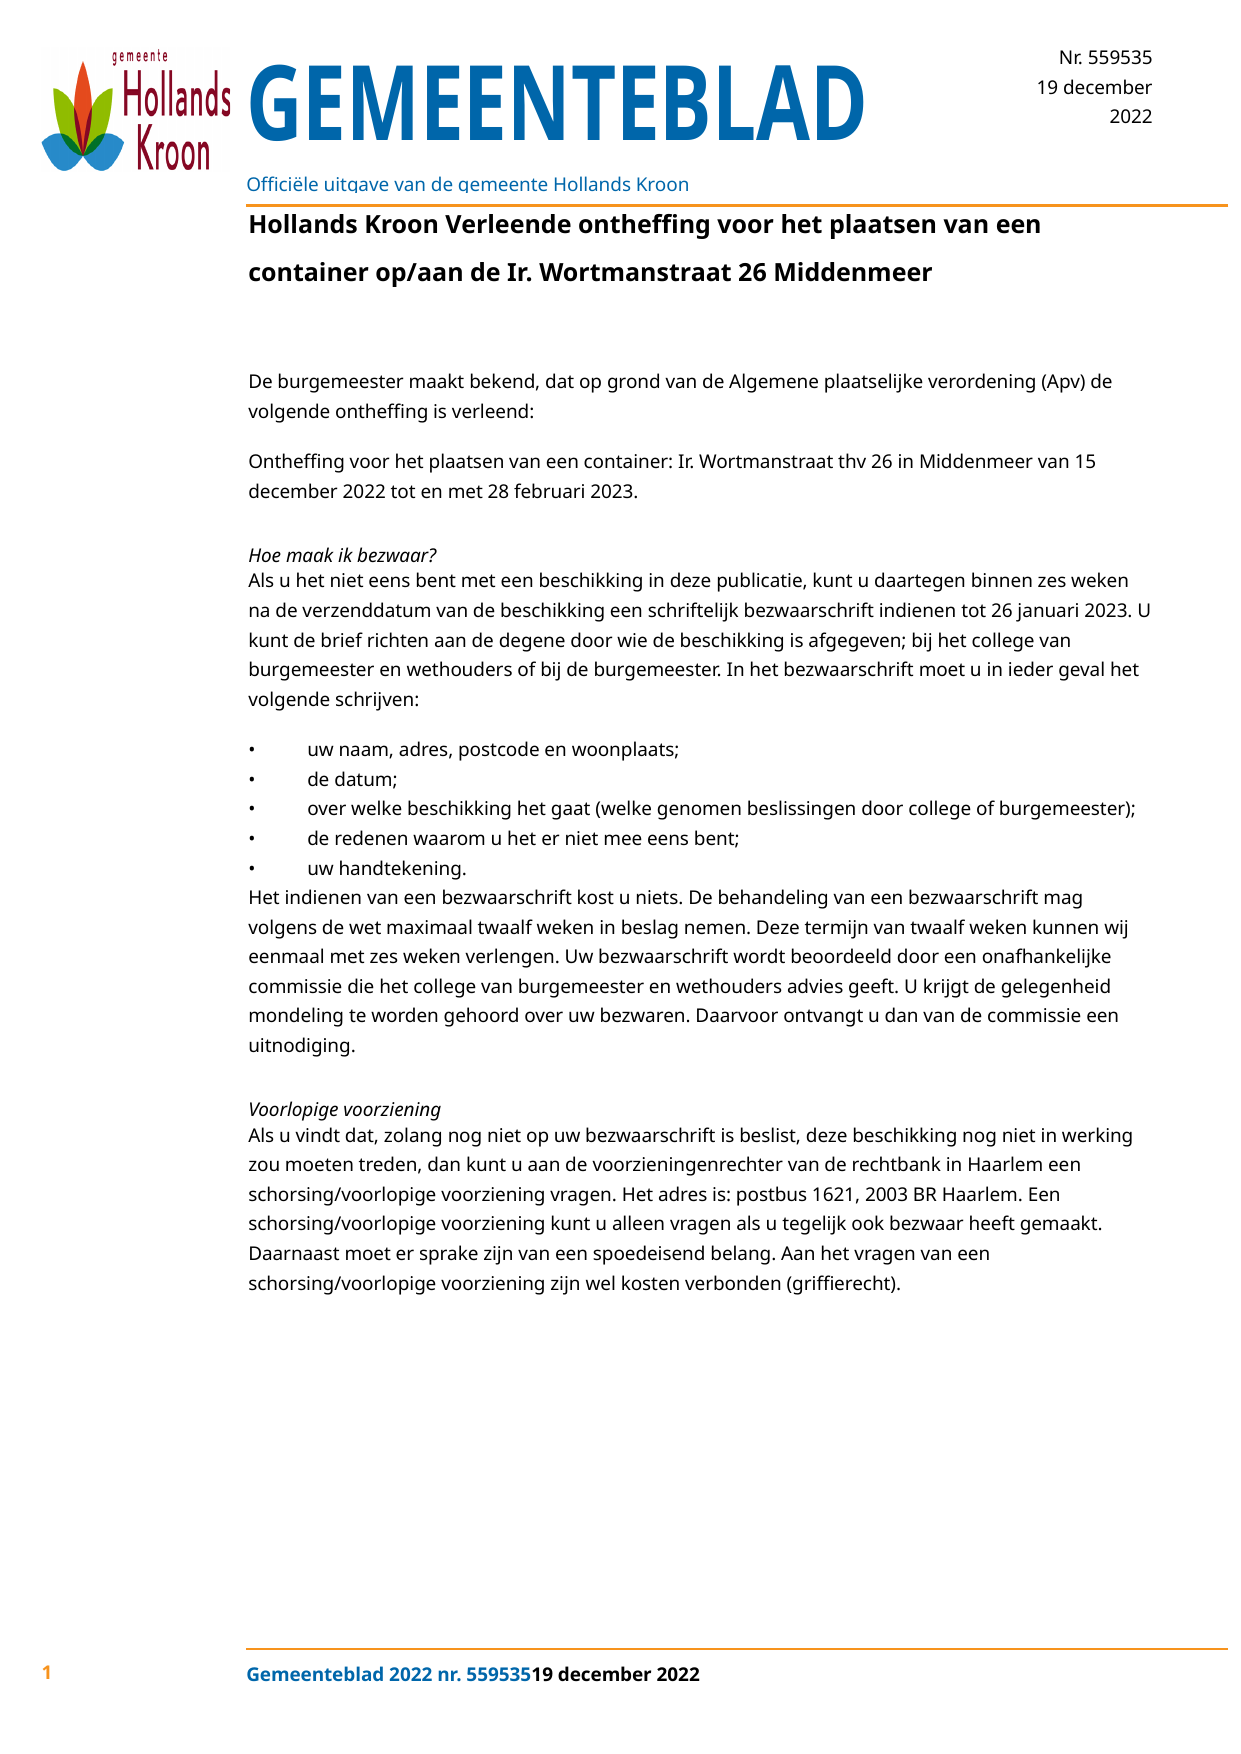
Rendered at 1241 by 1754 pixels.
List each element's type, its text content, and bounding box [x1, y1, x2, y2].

list over welke beschikking het gaat (welke genomen beslissingen door college of burgemeester); [248, 796, 1152, 821]
text Hollands Kroon Verleende ontheffing voor het plaatsen van een container op/aan de Ir. Wortmanstraat 26 Middenmeer [248, 207, 1152, 288]
list uw naam, adres, postcode en woonplaats; [248, 736, 1152, 762]
list de redenen waarom u het er niet mee eens bent; [248, 825, 1152, 851]
list uw handtekening. [248, 855, 1152, 880]
text Hoe maak ik bezwaar? [248, 542, 1152, 568]
text Als u vindt dat, zolang nog niet op uw bezwaarschrift is beslist, deze beschikking nog niet in werking zou moeten treden, dan kunt u aan de voorzieningenrechter van de rechtbank in Haarlem een schorsing/voorlopige voorziening vragen. Het adres is: postbus 1621, 2003 BR Haarlem. Een schorsing/voorlopige voorziening kunt u alleen vragen als u tegelijk ook bezwaar heeft gemaakt. Daarnaast moet er sprake zijn van een spoedeisend belang. Aan het vragen van een schorsing/voorlopige voorziening zijn wel kosten verbonden (griffierecht). [248, 1122, 1152, 1296]
text Als u het niet eens bent met een beschikking in deze publicatie, kunt u daartegen binnen zes weken na de verzenddatum van de beschikking een schriftelijk bezwaarschrift indienen tot 26 januari 2023. U kunt de brief richten aan de degene door wie de beschikking is afgegeven; bij het college van burgemeester en wethouders of bij de burgemeester. In het bezwaarschrift moet u in ieder geval het volgende schrijven: [248, 568, 1152, 712]
picture [41, 47, 231, 172]
text Het indienen van een bezwaarschrift kost u niets. De behandeling van een bezwaarschrift mag volgens de wet maximaal twaalf weken in beslag nemen. Deze termijn van twaalf weken kunnen wij eenmaal met zes weken verlengen. Uw bezwaarschrift wordt beoordeeld door een onafhankelijke commissie die het college van burgemeester en wethouders advies geeft. U krijgt de gelegenheid mondeling te worden gehoord over uw bezwaren. Daarvoor ontvangt u dan van de commissie een uitnodiging. [248, 884, 1152, 1058]
list de datum; [248, 766, 1152, 792]
text Voorlopige voorziening [248, 1096, 1152, 1122]
text De burgemeester maakt bekend, dat op grond van de Algemene plaatselijke verordening (Apv) de volgende ontheffing is verleend: [248, 368, 1152, 424]
text Ontheffing voor het plaatsen van een container: Ir. Wortmanstraat thv 26 in Middenmeer van 15 december 2022 tot en met 28 februari 2023. [248, 448, 1152, 504]
